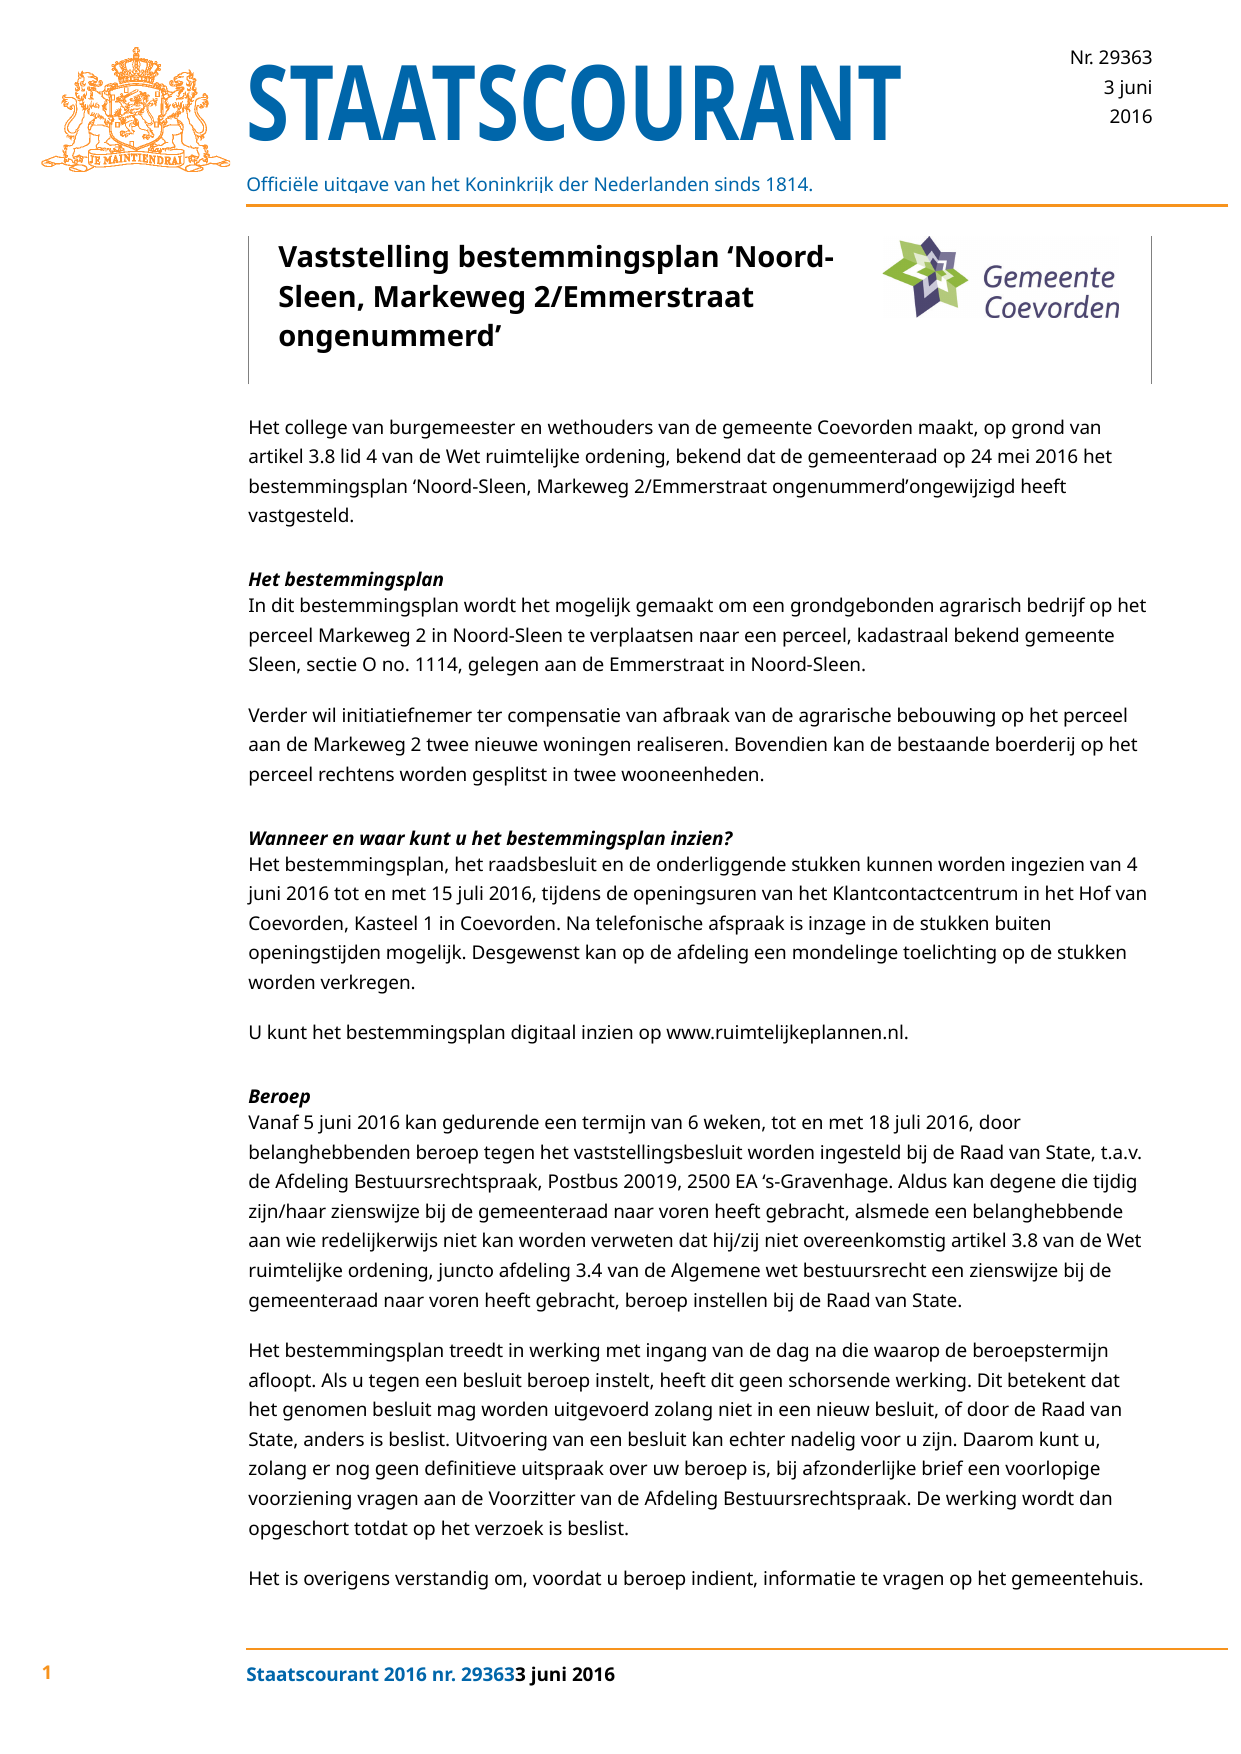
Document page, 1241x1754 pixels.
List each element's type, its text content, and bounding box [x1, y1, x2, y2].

text Het college van burgemeester en wethouders van de gemeente Coevorden maakt, op grond van artikel 3.8 lid 4 van de Wet ruimtelijke ordening, bekend dat de gemeenteraad op 24 mei 2016 het bestemmingsplan ‘Noord-Sleen, Markeweg 2/Emmerstraat ongenummerd’ongewijzigd heeft vastgesteld. [248, 414, 1152, 528]
text Het bestemmingsplan treedt in werking met ingang van de dag na die waarop de beroepstermijn afloopt. Als u tegen een besluit beroep instelt, heeft dit geen schorsende werking. Dit betekent dat het genomen besluit mag worden uitgevoerd zolang niet in een nieuw besluit, of door de Raad van State, anders is beslist. Uitvoering van een besluit kan echter nadelig voor u zijn. Daarom kunt u, zolang er nog geen definitieve uitspraak over uw beroep is, bij afzonderlijke brief een voorlopige voorziening vragen aan de Voorzitter van de Afdeling Bestuursrechtspraak. De werking wordt dan opgeschort totdat op het verzoek is beslist. [248, 1337, 1152, 1540]
text Wanneer en waar kunt u het bestemmingsplan inzien? [248, 825, 1152, 851]
text Verder wil initiatiefnemer ter compensatie van afbraak van de agrarische bebouwing op het perceel aan de Markeweg 2 twee nieuwe woningen realiseren. Bovendien kan de bestaande boerderij op het perceel rechtens worden gesplitst in twee wooneenheden. [248, 702, 1152, 787]
table_header Vaststelling bestemmingsplan ‘Noord-Sleen, Markeweg 2/Emmerstraat ongenummerd’ [249, 236, 850, 384]
text U kunt het bestemmingsplan digitaal inzien op www.ruimtelijkeplannen.nl. [248, 1019, 1152, 1045]
text Het is overigens verstandig om, voordat u beroep indient, informatie te vragen op het gemeentehuis. [248, 1565, 1152, 1591]
text In dit bestemmingsplan wordt het mogelijk gemaakt om een grondgebonden agrarisch bedrijf op het perceel Markeweg 2 in Noord-Sleen te verplaatsen naar een perceel, kadastraal bekend gemeente Sleen, sectie O no. 1114, gelegen aan de Emmerstraat in Noord-Sleen. [248, 592, 1152, 677]
text Het bestemmingsplan [248, 567, 1152, 592]
text Het bestemmingsplan, het raadsbesluit en de onderliggende stukken kunnen worden ingezien van 4 juni 2016 tot en met 15 juli 2016, tijdens de openingsuren van het Klantcontactcentrum in het Hof van Coevorden, Kasteel 1 in Coevorden. Na telefonische afspraak is inzage in de stukken buiten openingstijden mogelijk. Desgewenst kan op de afdeling een mondelinge toelichting op de stukken worden verkregen. [248, 851, 1152, 995]
text Vanaf 5 juni 2016 kan gedurende een termijn van 6 weken, tot en met 18 juli 2016, door belanghebbenden beroep tegen het vaststellingsbesluit worden ingesteld bij de Raad van State, t.a.v. de Afdeling Bestuursrechtspraak, Postbus 20019, 2500 EA ‘s-Gravenhage. Aldus kan degene die tijdig zijn/haar zienswijze bij de gemeenteraad naar voren heeft gebracht, alsmede een belanghebbende aan wie redelijkerwijs niet kan worden verweten dat hij/zij niet overeenkomstig artikel 3.8 van de Wet ruimtelijke ordening, juncto afdeling 3.4 van de Algemene wet bestuursrecht een zienswijze bij de gemeenteraad naar voren heeft gebracht, beroep instellen bij de Raad van State. [248, 1109, 1152, 1312]
picture [41, 47, 231, 172]
picture [882, 236, 1119, 318]
table_header [850, 236, 1151, 384]
text Beroep [248, 1083, 1152, 1109]
